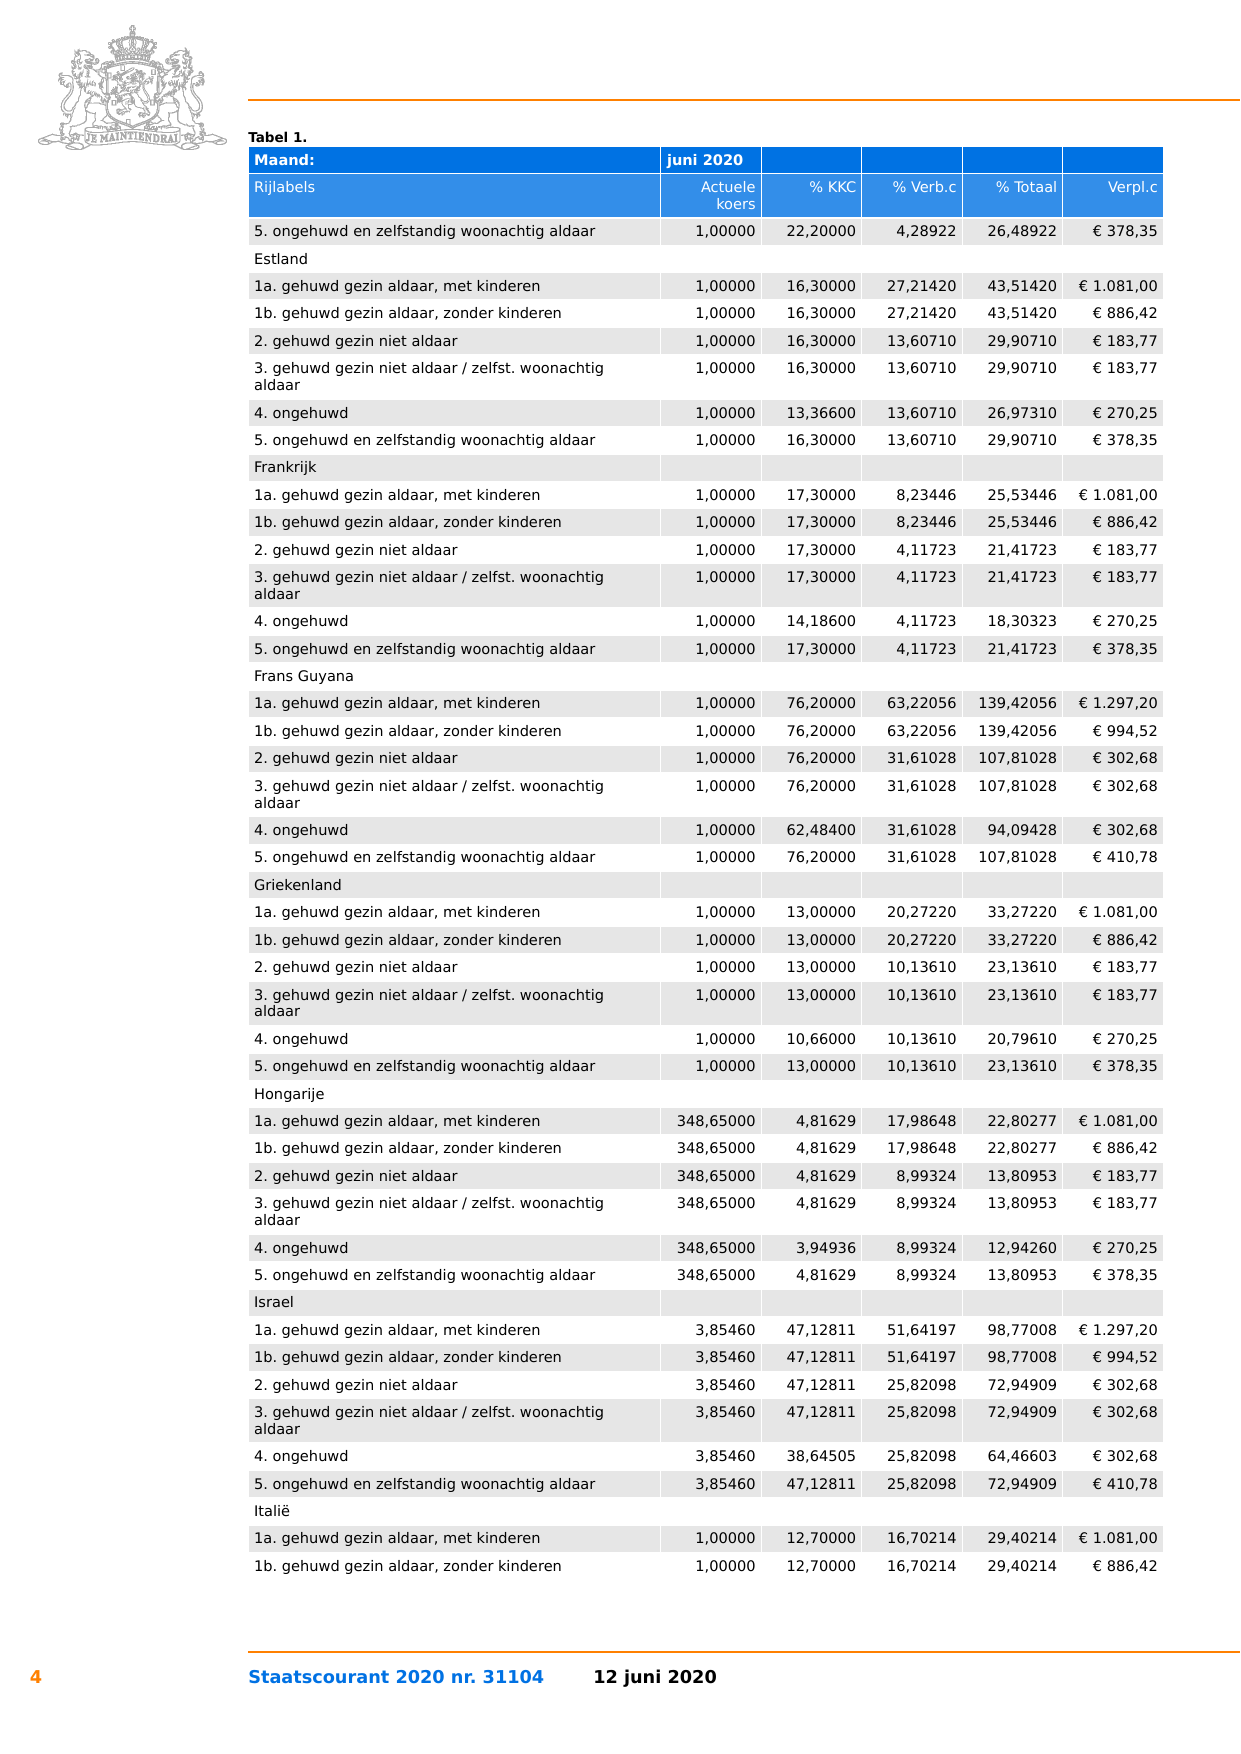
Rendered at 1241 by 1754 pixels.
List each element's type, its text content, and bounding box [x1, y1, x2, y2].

table_cell 29,40214 [963, 1526, 1062, 1552]
table_cell 1,00000 [661, 746, 761, 772]
table_cell 5. ongehuwd en zelfstandig woonachtig aldaar [249, 845, 660, 871]
table_cell [762, 1290, 861, 1316]
table_cell 3. gehuwd gezin niet aldaar / zelfst. woonachtig aldaar [249, 982, 660, 1025]
table_cell 1,00000 [661, 355, 761, 399]
table_cell 3,85460 [661, 1471, 761, 1497]
table_cell € 410,78 [1063, 845, 1163, 871]
table_cell 8,23446 [862, 509, 962, 536]
table_cell 1,00000 [661, 817, 761, 844]
table_cell 1,00000 [661, 564, 761, 607]
table_cell 139,42056 [963, 691, 1062, 717]
table_cell [762, 1081, 861, 1107]
table_cell 13,60710 [862, 427, 962, 453]
table_cell 23,13610 [963, 954, 1062, 981]
table_cell [963, 1081, 1062, 1107]
table_cell € 270,25 [1063, 400, 1163, 426]
table_cell % Verb.c [862, 174, 962, 217]
table_cell [661, 1290, 761, 1316]
table_cell 348,65000 [661, 1163, 761, 1189]
table_cell € 183,77 [1063, 537, 1163, 563]
table_cell [862, 147, 962, 173]
table_cell [862, 1290, 962, 1316]
table_cell 64,46603 [963, 1444, 1062, 1470]
table_cell 5. ongehuwd en zelfstandig woonachtig aldaar [249, 1471, 660, 1497]
table_cell € 1.081,00 [1063, 1526, 1163, 1552]
table_cell 33,27220 [963, 900, 1062, 926]
table_cell 4. ongehuwd [249, 1444, 660, 1470]
table_cell 47,12811 [762, 1471, 861, 1497]
table_cell 63,22056 [862, 691, 962, 717]
table_cell 1,00000 [661, 636, 761, 662]
table_cell 3. gehuwd gezin niet aldaar / zelfst. woonachtig aldaar [249, 355, 660, 399]
table_cell 2. gehuwd gezin niet aldaar [249, 328, 660, 354]
table_cell 16,30000 [762, 328, 861, 354]
table_cell 13,60710 [862, 328, 962, 354]
table_cell 348,65000 [661, 1262, 761, 1288]
table_cell 3. gehuwd gezin niet aldaar / zelfst. woonachtig aldaar [249, 564, 660, 607]
table_cell 43,51420 [963, 301, 1062, 327]
table_cell € 994,52 [1063, 718, 1163, 744]
table_cell 13,00000 [762, 982, 861, 1025]
table_cell 16,30000 [762, 427, 861, 453]
table_cell [661, 246, 761, 272]
table_cell [762, 147, 861, 173]
table_cell 13,00000 [762, 900, 861, 926]
table_cell 43,51420 [963, 273, 1062, 299]
table_cell 13,36600 [762, 400, 861, 426]
table_cell Frans Guyana [249, 663, 660, 690]
table_cell [963, 455, 1062, 481]
table_cell € 302,68 [1063, 773, 1163, 816]
table_cell 2. gehuwd gezin niet aldaar [249, 1372, 660, 1398]
table_cell 76,20000 [762, 718, 861, 744]
table_cell 1a. gehuwd gezin aldaar, met kinderen [249, 1526, 660, 1552]
table_cell 1,00000 [661, 328, 761, 354]
table_cell [963, 1498, 1062, 1525]
table_cell 63,22056 [862, 718, 962, 744]
table_cell [661, 1498, 761, 1525]
table_cell 3,85460 [661, 1344, 761, 1371]
table_cell 72,94909 [963, 1399, 1062, 1442]
table_cell € 270,25 [1063, 609, 1163, 635]
table_cell 47,12811 [762, 1344, 861, 1371]
table_cell 16,70214 [862, 1526, 962, 1552]
table_cell 3,85460 [661, 1372, 761, 1398]
table_cell 13,00000 [762, 954, 861, 981]
table_cell 1a. gehuwd gezin aldaar, met kinderen [249, 482, 660, 508]
table_cell € 378,35 [1063, 1054, 1163, 1080]
table_cell Hongarije [249, 1081, 660, 1107]
table_cell € 1.081,00 [1063, 900, 1163, 926]
table_cell 13,60710 [862, 355, 962, 399]
table_cell € 183,77 [1063, 355, 1163, 399]
table_cell € 886,42 [1063, 1553, 1163, 1579]
table_cell € 1.081,00 [1063, 1108, 1163, 1134]
table_cell [963, 1290, 1062, 1316]
table_cell 29,90710 [963, 328, 1062, 354]
table_cell 5. ongehuwd en zelfstandig woonachtig aldaar [249, 427, 660, 453]
table_cell 5. ongehuwd en zelfstandig woonachtig aldaar [249, 1262, 660, 1288]
table_cell 3,85460 [661, 1317, 761, 1343]
table_cell 4,81629 [762, 1262, 861, 1288]
table_cell 12,70000 [762, 1526, 861, 1552]
table_cell 4,11723 [862, 537, 962, 563]
table_cell 2. gehuwd gezin niet aldaar [249, 746, 660, 772]
table_cell 348,65000 [661, 1235, 761, 1261]
table_cell [1063, 1498, 1163, 1525]
table_cell 23,13610 [963, 982, 1062, 1025]
table_cell 22,80277 [963, 1136, 1062, 1162]
table_cell 98,77008 [963, 1317, 1062, 1343]
table_cell 5. ongehuwd en zelfstandig woonachtig aldaar [249, 636, 660, 662]
table_cell [862, 455, 962, 481]
table_cell 1,00000 [661, 1553, 761, 1579]
table_cell 17,30000 [762, 564, 861, 607]
table_cell 76,20000 [762, 746, 861, 772]
table_cell 4. ongehuwd [249, 817, 660, 844]
table_cell Verpl.c [1063, 174, 1163, 217]
table_cell [762, 1498, 861, 1525]
table_cell 26,48922 [963, 219, 1062, 245]
table_cell 13,60710 [862, 400, 962, 426]
table_cell Actuele koers [661, 174, 761, 217]
table_cell 31,61028 [862, 746, 962, 772]
table_cell 13,00000 [762, 1054, 861, 1080]
table_cell [963, 246, 1062, 272]
table_cell 3. gehuwd gezin niet aldaar / zelfst. woonachtig aldaar [249, 773, 660, 816]
table_cell 139,42056 [963, 718, 1062, 744]
table_cell [862, 1081, 962, 1107]
table_cell 21,41723 [963, 564, 1062, 607]
table_cell 21,41723 [963, 537, 1062, 563]
table_cell € 302,68 [1063, 1372, 1163, 1398]
table_cell 1,00000 [661, 718, 761, 744]
table_cell 62,48400 [762, 817, 861, 844]
table_cell [762, 663, 861, 690]
table_cell 47,12811 [762, 1399, 861, 1442]
table_cell € 183,77 [1063, 328, 1163, 354]
table_cell 17,30000 [762, 509, 861, 536]
table_cell 107,81028 [963, 845, 1062, 871]
table_cell € 378,35 [1063, 427, 1163, 453]
table_cell € 1.081,00 [1063, 482, 1163, 508]
table_cell 8,99324 [862, 1163, 962, 1189]
table_cell € 183,77 [1063, 982, 1163, 1025]
table_cell 51,64197 [862, 1317, 962, 1343]
table_cell 22,80277 [963, 1108, 1062, 1134]
table_cell 12,70000 [762, 1553, 861, 1579]
table_cell 4. ongehuwd [249, 609, 660, 635]
table_cell 8,99324 [862, 1190, 962, 1234]
table_cell 1b. gehuwd gezin aldaar, zonder kinderen [249, 301, 660, 327]
table_cell [963, 663, 1062, 690]
table_cell 1,00000 [661, 691, 761, 717]
table_cell 8,99324 [862, 1262, 962, 1288]
table_cell 107,81028 [963, 773, 1062, 816]
table_cell 76,20000 [762, 845, 861, 871]
table_cell [963, 872, 1062, 898]
table_cell 20,27220 [862, 900, 962, 926]
table_cell 3. gehuwd gezin niet aldaar / zelfst. woonachtig aldaar [249, 1399, 660, 1442]
table_cell 13,80953 [963, 1262, 1062, 1288]
table_cell € 378,35 [1063, 636, 1163, 662]
table_cell € 378,35 [1063, 219, 1163, 245]
table_cell 16,30000 [762, 355, 861, 399]
table_cell 29,90710 [963, 427, 1062, 453]
table_cell [661, 663, 761, 690]
table_cell 25,82098 [862, 1444, 962, 1470]
table_cell 47,12811 [762, 1317, 861, 1343]
table_cell 1a. gehuwd gezin aldaar, met kinderen [249, 1108, 660, 1134]
table_header Tabel 1. [248, 130, 1163, 146]
table_cell € 1.297,20 [1063, 1317, 1163, 1343]
table_cell € 183,77 [1063, 1163, 1163, 1189]
table_cell 13,80953 [963, 1163, 1062, 1189]
table_cell 72,94909 [963, 1471, 1062, 1497]
table_cell 4,81629 [762, 1108, 861, 1134]
table_cell 1,00000 [661, 927, 761, 953]
table_cell € 410,78 [1063, 1471, 1163, 1497]
table_cell € 183,77 [1063, 1190, 1163, 1234]
table_cell 17,30000 [762, 482, 861, 508]
table_cell 1,00000 [661, 982, 761, 1025]
table_cell € 886,42 [1063, 927, 1163, 953]
table_cell 13,80953 [963, 1190, 1062, 1234]
table_cell [1063, 246, 1163, 272]
table_cell 16,30000 [762, 273, 861, 299]
table_cell 4,11723 [862, 564, 962, 607]
table_cell 94,09428 [963, 817, 1062, 844]
table_cell 14,18600 [762, 609, 861, 635]
table_cell 38,64505 [762, 1444, 861, 1470]
table_cell 348,65000 [661, 1136, 761, 1162]
table_cell [1063, 872, 1163, 898]
table_cell Maand: [249, 147, 660, 173]
table_cell [1063, 663, 1163, 690]
table_cell 27,21420 [862, 273, 962, 299]
table_cell € 1.297,20 [1063, 691, 1163, 717]
table_cell 51,64197 [862, 1344, 962, 1371]
table_cell 3,94936 [762, 1235, 861, 1261]
table_cell [1063, 455, 1163, 481]
table_cell 22,20000 [762, 219, 861, 245]
table_cell € 886,42 [1063, 301, 1163, 327]
table_cell 1,00000 [661, 954, 761, 981]
table_cell 13,00000 [762, 927, 861, 953]
table_cell 10,13610 [862, 954, 962, 981]
table_cell € 886,42 [1063, 509, 1163, 536]
table_cell 1,00000 [661, 482, 761, 508]
table_cell 16,30000 [762, 301, 861, 327]
table_cell 1b. gehuwd gezin aldaar, zonder kinderen [249, 927, 660, 953]
table_cell 1,00000 [661, 273, 761, 299]
table_cell 1,00000 [661, 1054, 761, 1080]
table_cell [862, 1498, 962, 1525]
table_cell € 886,42 [1063, 1136, 1163, 1162]
table_cell 1b. gehuwd gezin aldaar, zonder kinderen [249, 718, 660, 744]
table_cell 348,65000 [661, 1190, 761, 1234]
table_cell [862, 872, 962, 898]
table_cell 3. gehuwd gezin niet aldaar / zelfst. woonachtig aldaar [249, 1190, 660, 1234]
table_cell 76,20000 [762, 773, 861, 816]
table_cell 1,00000 [661, 537, 761, 563]
table_cell Israel [249, 1290, 660, 1316]
table_cell € 183,77 [1063, 564, 1163, 607]
table_cell 12,94260 [963, 1235, 1062, 1261]
table_cell 1a. gehuwd gezin aldaar, met kinderen [249, 900, 660, 926]
table_cell 72,94909 [963, 1372, 1062, 1398]
table_cell 107,81028 [963, 746, 1062, 772]
picture [38, 25, 227, 150]
table_cell % Totaal [963, 174, 1062, 217]
table_cell 4. ongehuwd [249, 400, 660, 426]
table_cell 23,13610 [963, 1054, 1062, 1080]
table_cell 20,79610 [963, 1026, 1062, 1052]
table_cell 1,00000 [661, 609, 761, 635]
table_cell 2. gehuwd gezin niet aldaar [249, 1163, 660, 1189]
table_cell 17,98648 [862, 1136, 962, 1162]
table_cell 1a. gehuwd gezin aldaar, met kinderen [249, 1317, 660, 1343]
table_cell [762, 872, 861, 898]
table_cell 1b. gehuwd gezin aldaar, zonder kinderen [249, 1553, 660, 1579]
table_cell 26,97310 [963, 400, 1062, 426]
table_cell 17,30000 [762, 636, 861, 662]
table_cell 18,30323 [963, 609, 1062, 635]
table_cell [1063, 147, 1163, 173]
table_cell 10,13610 [862, 982, 962, 1025]
table_cell 31,61028 [862, 773, 962, 816]
table_cell 27,21420 [862, 301, 962, 327]
table_cell 33,27220 [963, 927, 1062, 953]
table_cell 4. ongehuwd [249, 1026, 660, 1052]
table_cell [862, 246, 962, 272]
table_cell 29,40214 [963, 1553, 1062, 1579]
table_cell 25,53446 [963, 509, 1062, 536]
table_cell 4. ongehuwd [249, 1235, 660, 1261]
table_cell 16,70214 [862, 1553, 962, 1579]
table_cell 1a. gehuwd gezin aldaar, met kinderen [249, 273, 660, 299]
table_cell juni 2020 [661, 147, 761, 173]
table_cell € 994,52 [1063, 1344, 1163, 1371]
table_cell € 302,68 [1063, 817, 1163, 844]
table_cell € 378,35 [1063, 1262, 1163, 1288]
table_cell [661, 872, 761, 898]
table_cell 4,81629 [762, 1163, 861, 1189]
table_cell 1,00000 [661, 1026, 761, 1052]
table_cell 31,61028 [862, 845, 962, 871]
table_cell 8,23446 [862, 482, 962, 508]
table_cell 47,12811 [762, 1372, 861, 1398]
table_cell 8,99324 [862, 1235, 962, 1261]
table_cell 25,82098 [862, 1399, 962, 1442]
table_cell € 302,68 [1063, 746, 1163, 772]
table_cell 17,30000 [762, 537, 861, 563]
table_cell Italië [249, 1498, 660, 1525]
table_cell 98,77008 [963, 1344, 1062, 1371]
table_cell Griekenland [249, 872, 660, 898]
table_cell 10,13610 [862, 1026, 962, 1052]
table_cell 25,82098 [862, 1471, 962, 1497]
table_cell [762, 455, 861, 481]
table_cell 1a. gehuwd gezin aldaar, met kinderen [249, 691, 660, 717]
table_cell 1b. gehuwd gezin aldaar, zonder kinderen [249, 1136, 660, 1162]
table_cell 3,85460 [661, 1399, 761, 1442]
table_cell 1,00000 [661, 301, 761, 327]
table_cell 2. gehuwd gezin niet aldaar [249, 954, 660, 981]
table_cell 25,82098 [862, 1372, 962, 1398]
table_cell [862, 663, 962, 690]
table_cell % KKC [762, 174, 861, 217]
table_cell 4,11723 [862, 609, 962, 635]
table_cell [1063, 1290, 1163, 1316]
table_cell 4,11723 [862, 636, 962, 662]
table_cell 1,00000 [661, 845, 761, 871]
table_cell € 183,77 [1063, 954, 1163, 981]
table_cell 5. ongehuwd en zelfstandig woonachtig aldaar [249, 219, 660, 245]
table_cell 25,53446 [963, 482, 1062, 508]
table_cell 1,00000 [661, 773, 761, 816]
table_cell 4,81629 [762, 1190, 861, 1234]
table_cell 10,13610 [862, 1054, 962, 1080]
table_cell 1b. gehuwd gezin aldaar, zonder kinderen [249, 1344, 660, 1371]
table_cell € 302,68 [1063, 1399, 1163, 1442]
table_cell € 302,68 [1063, 1444, 1163, 1470]
table_cell [1063, 1081, 1163, 1107]
table_cell 20,27220 [862, 927, 962, 953]
table_cell 5. ongehuwd en zelfstandig woonachtig aldaar [249, 1054, 660, 1080]
table_cell 4,28922 [862, 219, 962, 245]
table_cell € 270,25 [1063, 1235, 1163, 1261]
table_cell 4,81629 [762, 1136, 861, 1162]
table_cell 1,00000 [661, 900, 761, 926]
table_cell 348,65000 [661, 1108, 761, 1134]
table_cell 2. gehuwd gezin niet aldaar [249, 537, 660, 563]
table_cell 1,00000 [661, 219, 761, 245]
table_cell 29,90710 [963, 355, 1062, 399]
table_cell € 270,25 [1063, 1026, 1163, 1052]
table_cell 1,00000 [661, 427, 761, 453]
table_cell € 1.081,00 [1063, 273, 1163, 299]
table_cell 31,61028 [862, 817, 962, 844]
table_cell 1b. gehuwd gezin aldaar, zonder kinderen [249, 509, 660, 536]
table_cell Estland [249, 246, 660, 272]
table_cell 3,85460 [661, 1444, 761, 1470]
table_cell Rijlabels [249, 174, 660, 217]
table_cell 1,00000 [661, 509, 761, 536]
table_cell 76,20000 [762, 691, 861, 717]
table_cell 21,41723 [963, 636, 1062, 662]
table_cell 17,98648 [862, 1108, 962, 1134]
table_cell [661, 1081, 761, 1107]
table_cell 1,00000 [661, 400, 761, 426]
table_cell Frankrijk [249, 455, 660, 481]
table_cell [963, 147, 1062, 173]
table_cell [661, 455, 761, 481]
table_cell 10,66000 [762, 1026, 861, 1052]
table_cell 1,00000 [661, 1526, 761, 1552]
table_cell [762, 246, 861, 272]
